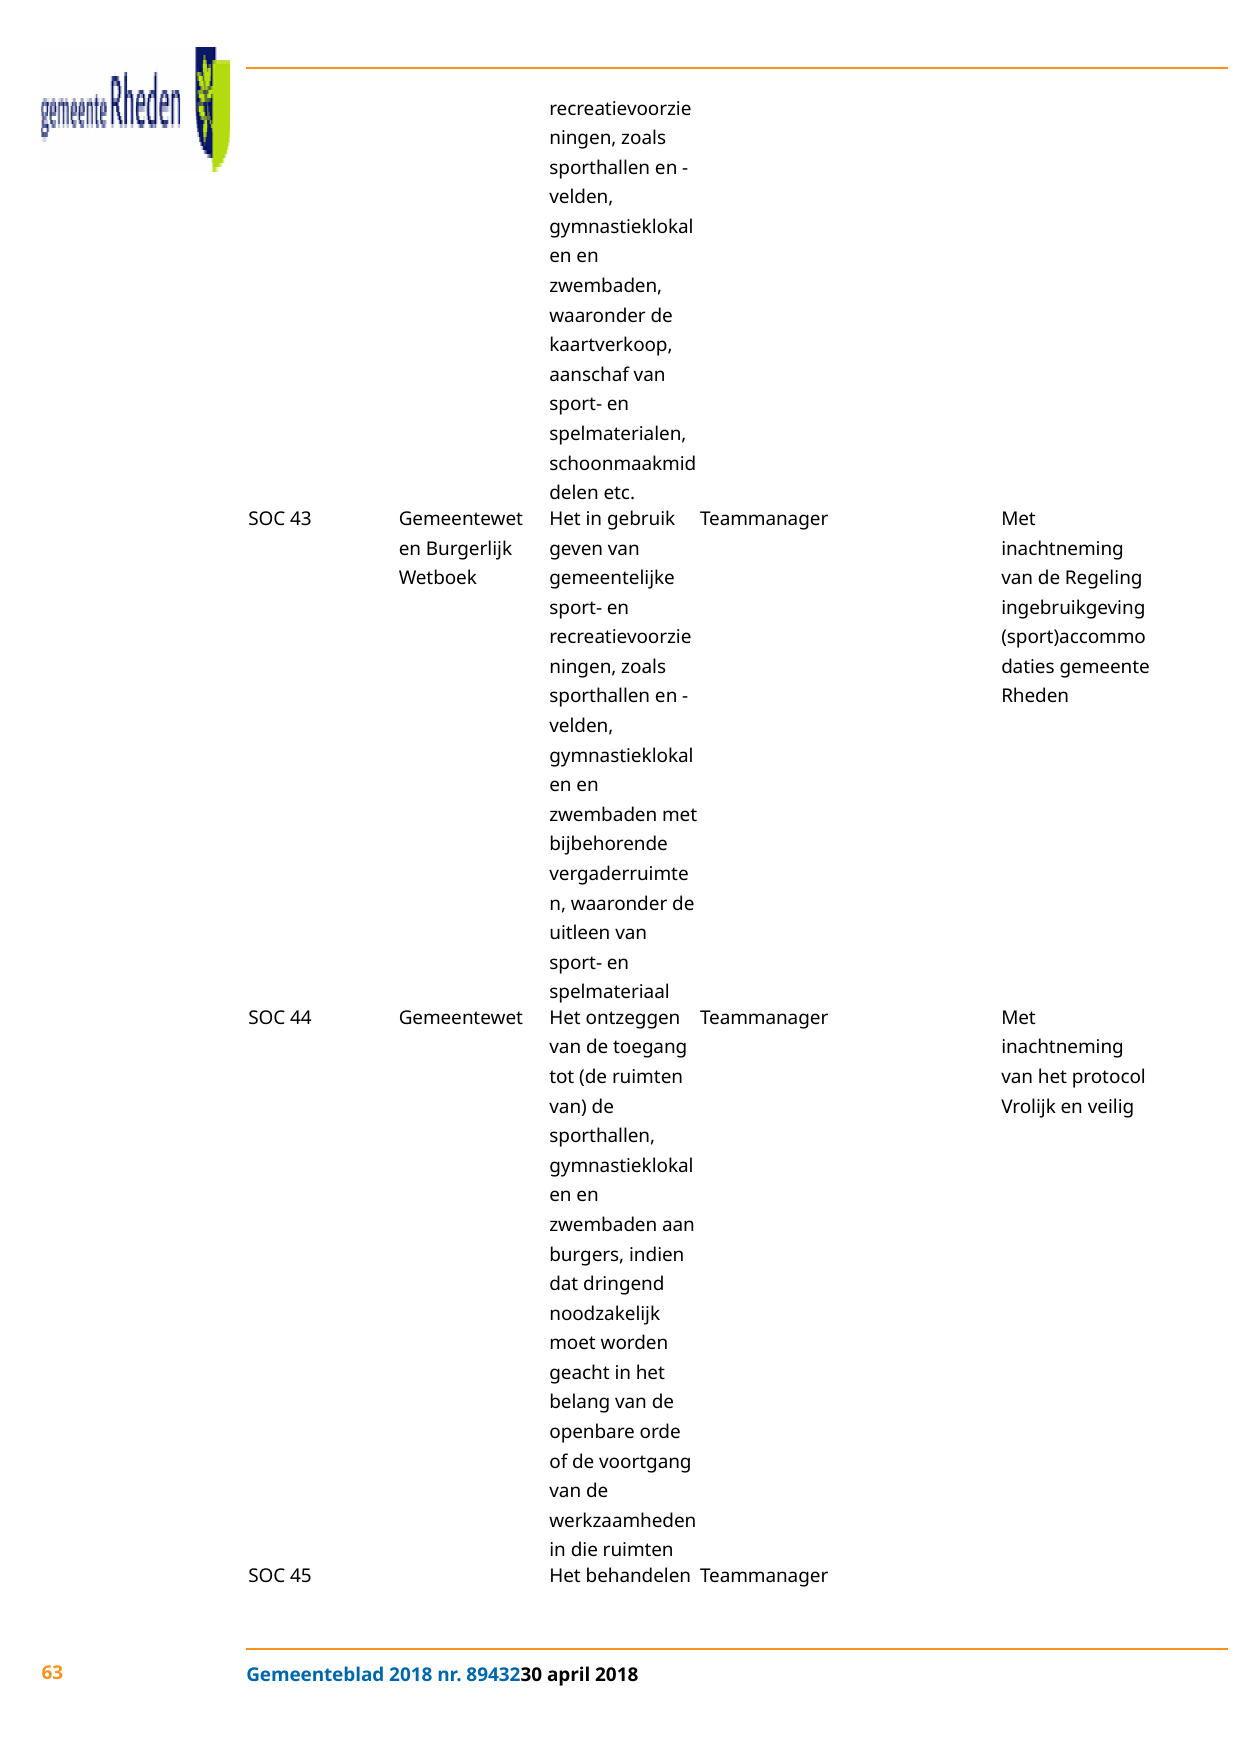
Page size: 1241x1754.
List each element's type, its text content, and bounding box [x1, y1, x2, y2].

table_cell Het in gebruik geven van gemeentelijke sport- en recreatievoorzieningen, zoals sporthallen en -velden, gymnastieklokalen en zwembaden met bijbehorende vergaderruimten, waaronder de uitleen van sport- en spelmateriaal [549, 505, 700, 1004]
table_cell Met inachtneming van de Regeling ingebruikgeving (sport)accommodaties gemeente Rheden [1001, 505, 1152, 1004]
table_cell SOC 43 [248, 505, 398, 1004]
table_cell [1001, 95, 1152, 505]
table_cell Het ontzeggen van de toegang tot (de ruimten van) de sporthallen, gymnastieklokalen en zwembaden aan burgers, indien dat dringend noodzakelijk moet worden geacht in het belang van de openbare orde of de voortgang van de werkzaamheden in die ruimten [549, 1004, 700, 1562]
picture [41, 47, 231, 172]
table_cell Teammanager [700, 1004, 850, 1562]
table_cell [850, 1004, 1001, 1562]
table_cell Gemeentewet en Burgerlijk Wetboek [399, 505, 549, 1004]
table_cell SOC 44 [248, 1004, 398, 1562]
table_cell SOC 45 [248, 1563, 398, 1588]
table_cell recreatievoorzieningen, zoals sporthallen en -velden, gymnastieklokalen en zwembaden, waaronder de kaartverkoop, aanschaf van sport- en spelmaterialen, schoonmaakmiddelen etc. [549, 95, 700, 505]
table_cell Met inachtneming van het protocol Vrolijk en veilig [1001, 1004, 1152, 1562]
table_cell [850, 505, 1001, 1004]
table_cell [399, 1563, 549, 1588]
table_cell [1001, 1563, 1152, 1588]
table_cell Teammanager [700, 1563, 850, 1588]
table_cell [850, 1563, 1001, 1588]
table_cell [850, 95, 1001, 505]
table_cell Gemeentewet [399, 1004, 549, 1562]
table_cell [700, 95, 850, 505]
table_cell Het behandelen [549, 1563, 700, 1588]
table_cell [399, 95, 549, 505]
table_cell [248, 95, 398, 505]
table_cell Teammanager [700, 505, 850, 1004]
